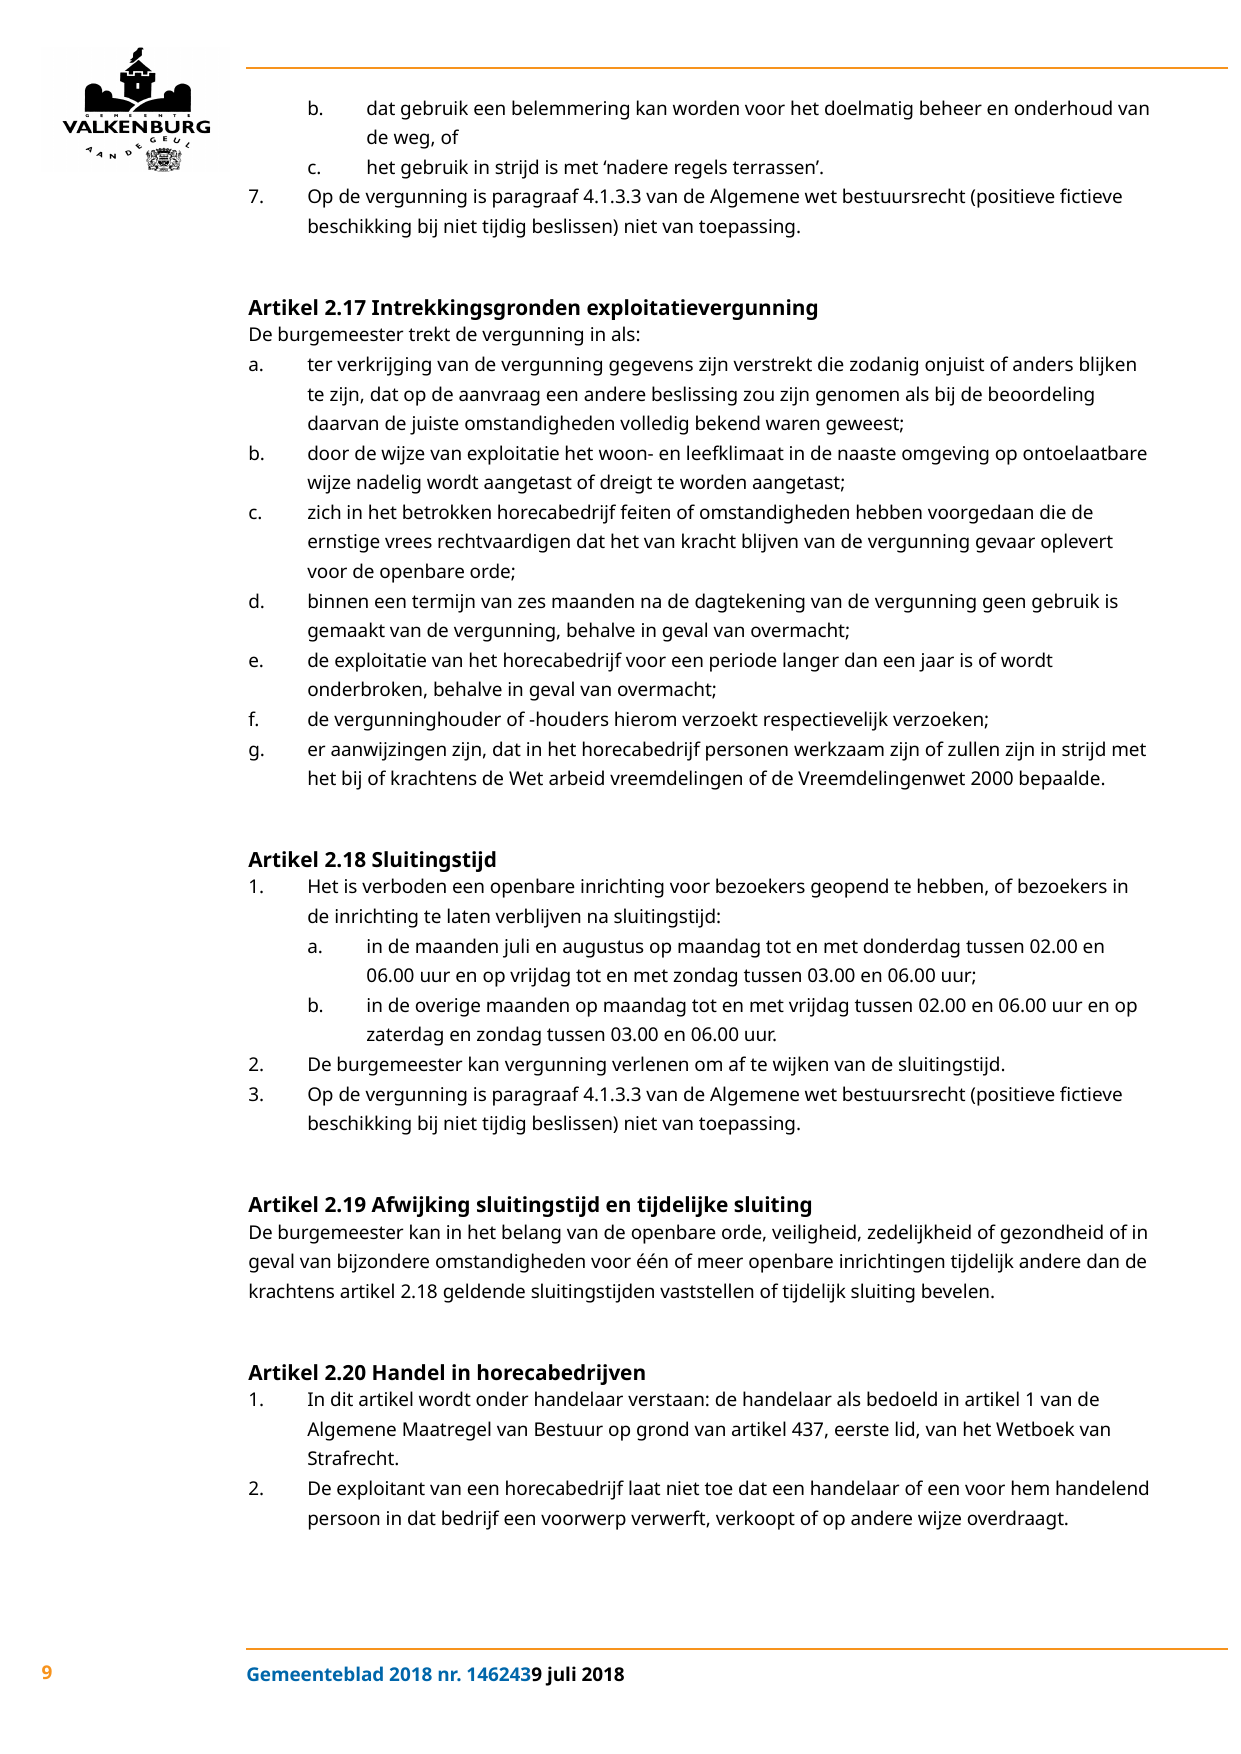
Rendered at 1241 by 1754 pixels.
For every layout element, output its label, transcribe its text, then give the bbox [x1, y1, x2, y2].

list dat gebruik een belemmering kan worden voor het doelmatig beheer en onderhoud van de weg, of [307, 95, 1152, 150]
list door de wijze van exploitatie het woon- en leefklimaat in de naaste omgeving op ontoelaatbare wijze nadelig wordt aangetast of dreigt te worden aangetast; [248, 440, 1152, 495]
picture [41, 47, 231, 172]
text Artikel 2.18 Sluitingstijd [248, 845, 1152, 874]
list de vergunninghouder of -houders hierom verzoekt respectievelijk verzoeken; [248, 706, 1152, 732]
list In dit artikel wordt onder handelaar verstaan: de handelaar als bedoeld in artikel 1 van de Algemene Maatregel van Bestuur op grond van artikel 437, eerste lid, van het Wetboek van Strafrecht. [248, 1386, 1152, 1471]
list Het is verboden een openbare inrichting voor bezoekers geopend te hebben, of bezoekers in de inrichting te laten verblijven na sluitingstijd: [248, 874, 1152, 929]
list het gebruik in strijd is met ‘nadere regels terrassen’. [307, 154, 1152, 180]
list Op de vergunning is paragraaf 4.1.3.3 van de Algemene wet bestuursrecht (positieve fictieve beschikking bij niet tijdig beslissen) niet van toepassing. [248, 1081, 1152, 1136]
list in de overige maanden op maandag tot en met vrijdag tussen 02.00 en 06.00 uur en op zaterdag en zondag tussen 03.00 en 06.00 uur. [307, 992, 1152, 1047]
list er aanwijzingen zijn, dat in het horecabedrijf personen werkzaam zijn of zullen zijn in strijd met het bij of krachtens de Wet arbeid vreemdelingen of de Vreemdelingenwet 2000 bepaalde. [248, 736, 1152, 791]
text Artikel 2.20 Handel in horecabedrijven [248, 1358, 1152, 1386]
text De burgemeester kan in het belang van de openbare orde, veiligheid, zedelijkheid of gezondheid of in geval van bijzondere omstandigheden voor één of meer openbare inrichtingen tijdelijk andere dan de krachtens artikel 2.18 geldende sluitingstijden vaststellen of tijdelijk sluiting bevelen. [248, 1219, 1152, 1304]
text De burgemeester trekt de vergunning in als: [248, 322, 1152, 347]
list de exploitatie van het horecabedrijf voor een periode langer dan een jaar is of wordt onderbroken, behalve in geval van overmacht; [248, 647, 1152, 702]
list Op de vergunning is paragraaf 4.1.3.3 van de Algemene wet bestuursrecht (positieve fictieve beschikking bij niet tijdig beslissen) niet van toepassing. [248, 183, 1152, 239]
list De burgemeester kan vergunning verlenen om af te wijken van de sluitingstijd. [248, 1051, 1152, 1077]
list binnen een termijn van zes maanden na de dagtekening van de vergunning geen gebruik is gemaakt van de vergunning, behalve in geval van overmacht; [248, 588, 1152, 643]
text Artikel 2.19 Afwijking sluitingstijd en tijdelijke sluiting [248, 1190, 1152, 1219]
list in de maanden juli en augustus op maandag tot en met donderdag tussen 02.00 en 06.00 uur en op vrijdag tot en met zondag tussen 03.00 en 06.00 uur; [307, 933, 1152, 988]
list zich in het betrokken horecabedrijf feiten of omstandigheden hebben voorgedaan die de ernstige vrees rechtvaardigen dat het van kracht blijven van de vergunning gevaar oplevert voor de openbare orde; [248, 499, 1152, 584]
list De exploitant van een horecabedrijf laat niet toe dat een handelaar of een voor hem handelend persoon in dat bedrijf een voorwerp verwerft, verkoopt of op andere wijze overdraagt. [248, 1475, 1152, 1531]
text Artikel 2.17 Intrekkingsgronden exploitatievergunning [248, 293, 1152, 322]
list ter verkrijging van de vergunning gegevens zijn verstrekt die zodanig onjuist of anders blijken te zijn, dat op de aanvraag een andere beslissing zou zijn genomen als bij de beoordeling daarvan de juiste omstandigheden volledig bekend waren geweest; [248, 351, 1152, 436]
